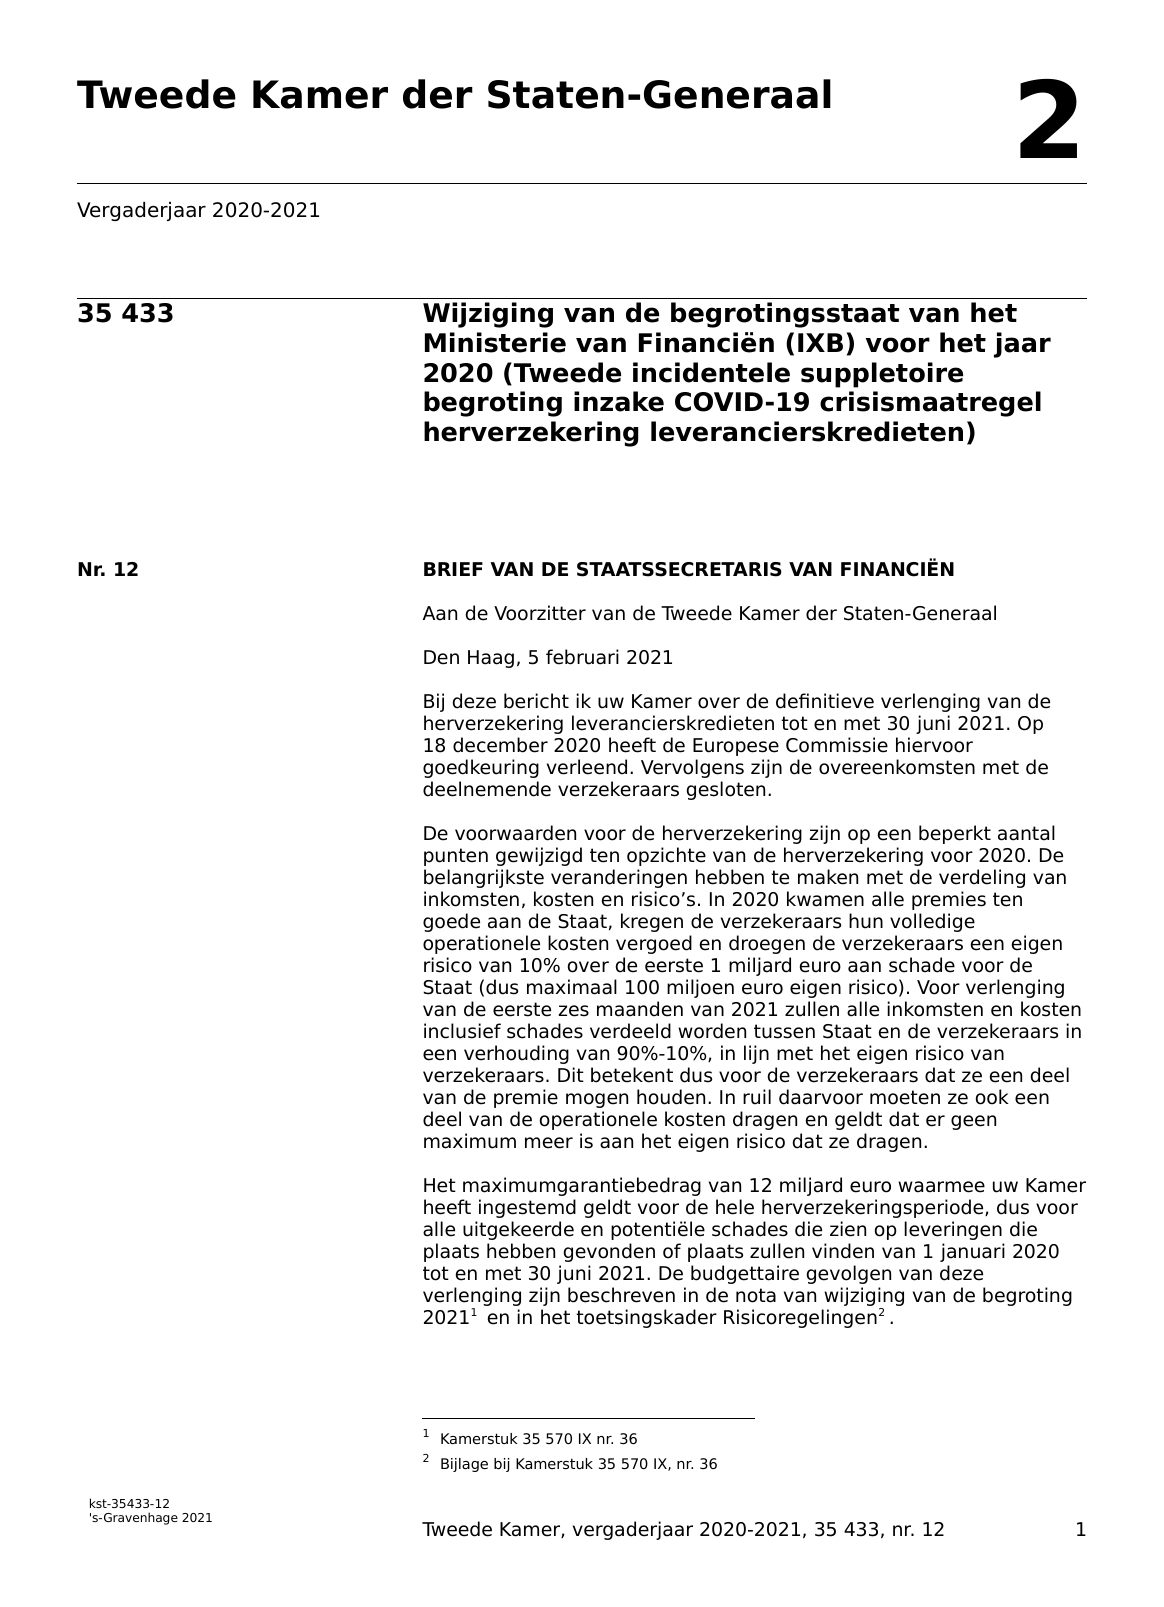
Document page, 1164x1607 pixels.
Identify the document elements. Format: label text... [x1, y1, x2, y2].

text Bijlage bij Kamerstuk 35 570 IX, nr. 36 [422, 1452, 1087, 1474]
subtitle 35 433 Wijziging van de begrotingsstaat van het Ministerie van Financiën (IXB) voor het jaar 2020 (Tweede incidentele suppletoire begroting inzake COVID-19 crisismaatregel herverzekering leverancierskredieten) [77, 299, 1087, 447]
table_header 2 [886, 59, 1087, 183]
text Kamerstuk 35 570 IX nr. 36 [422, 1427, 1087, 1449]
text kst-35433-12 [88, 1497, 323, 1511]
table_cell Vergaderjaar 2020-2021 [77, 184, 1087, 298]
text Den Haag, 5 februari 2021 [422, 647, 1087, 669]
text 's-Gravenhage 2021 [88, 1511, 323, 1525]
text De voorwaarden voor de herverzekering zijn op een beperkt aantal punten gewijzigd ten opzichte van de herverzekering voor 2020. De belangrijkste veranderingen hebben te maken met de verdeling van inkomsten, kosten en risico’s. In 2020 kwamen alle premies ten goede aan de Staat, kregen de verzekeraars hun volledige operationele kosten vergoed en droegen de verzekeraars een eigen risico van 10% over de eerste 1 miljard euro aan schade voor de Staat (dus maximaal 100 miljoen euro eigen risico). Voor verlenging van de eerste zes maanden van 2021 zullen alle inkomsten en kosten inclusief schades verdeeld worden tussen Staat en de verzekeraars in een verhouding van 90%-10%, in lijn met het eigen risico van verzekeraars. Dit betekent dus voor de verzekeraars dat ze een deel van de premie mogen houden. In ruil daarvoor moeten ze ook een deel van de operationele kosten dragen en geldt dat er geen maximum meer is aan het eigen risico dat ze dragen. [422, 823, 1087, 1153]
text Bij deze bericht ik uw Kamer over de definitieve verlenging van de herverzekering leverancierskredieten tot en met 30 juni 2021. Op 18 december 2020 heeft de Europese Commissie hiervoor goedkeuring verleend. Vervolgens zijn de overeenkomsten met de deelnemende verzekeraars gesloten. [422, 691, 1087, 801]
table_header Tweede Kamer der Staten-Generaal [77, 59, 886, 183]
subtitle Nr. 12 BRIEF VAN DE STAATSSECRETARIS VAN FINANCIËN [77, 558, 1087, 580]
text Het maximumgarantiebedrag van 12 miljard euro waarmee uw Kamer heeft ingestemd geldt voor de hele herverzekeringsperiode, dus voor alle uitgekeerde en potentiële schades die zien op leveringen die plaats hebben gevonden of plaats zullen vinden van 1 januari 2020 tot en met 30 juni 2021. De budgettaire gevolgen van deze verlenging zijn beschreven in de nota van wijziging van de begroting 2021 en in het toetsingskader Risicoregelingen. [422, 1175, 1087, 1329]
text Aan de Voorzitter van de Tweede Kamer der Staten-Generaal [422, 603, 1087, 624]
